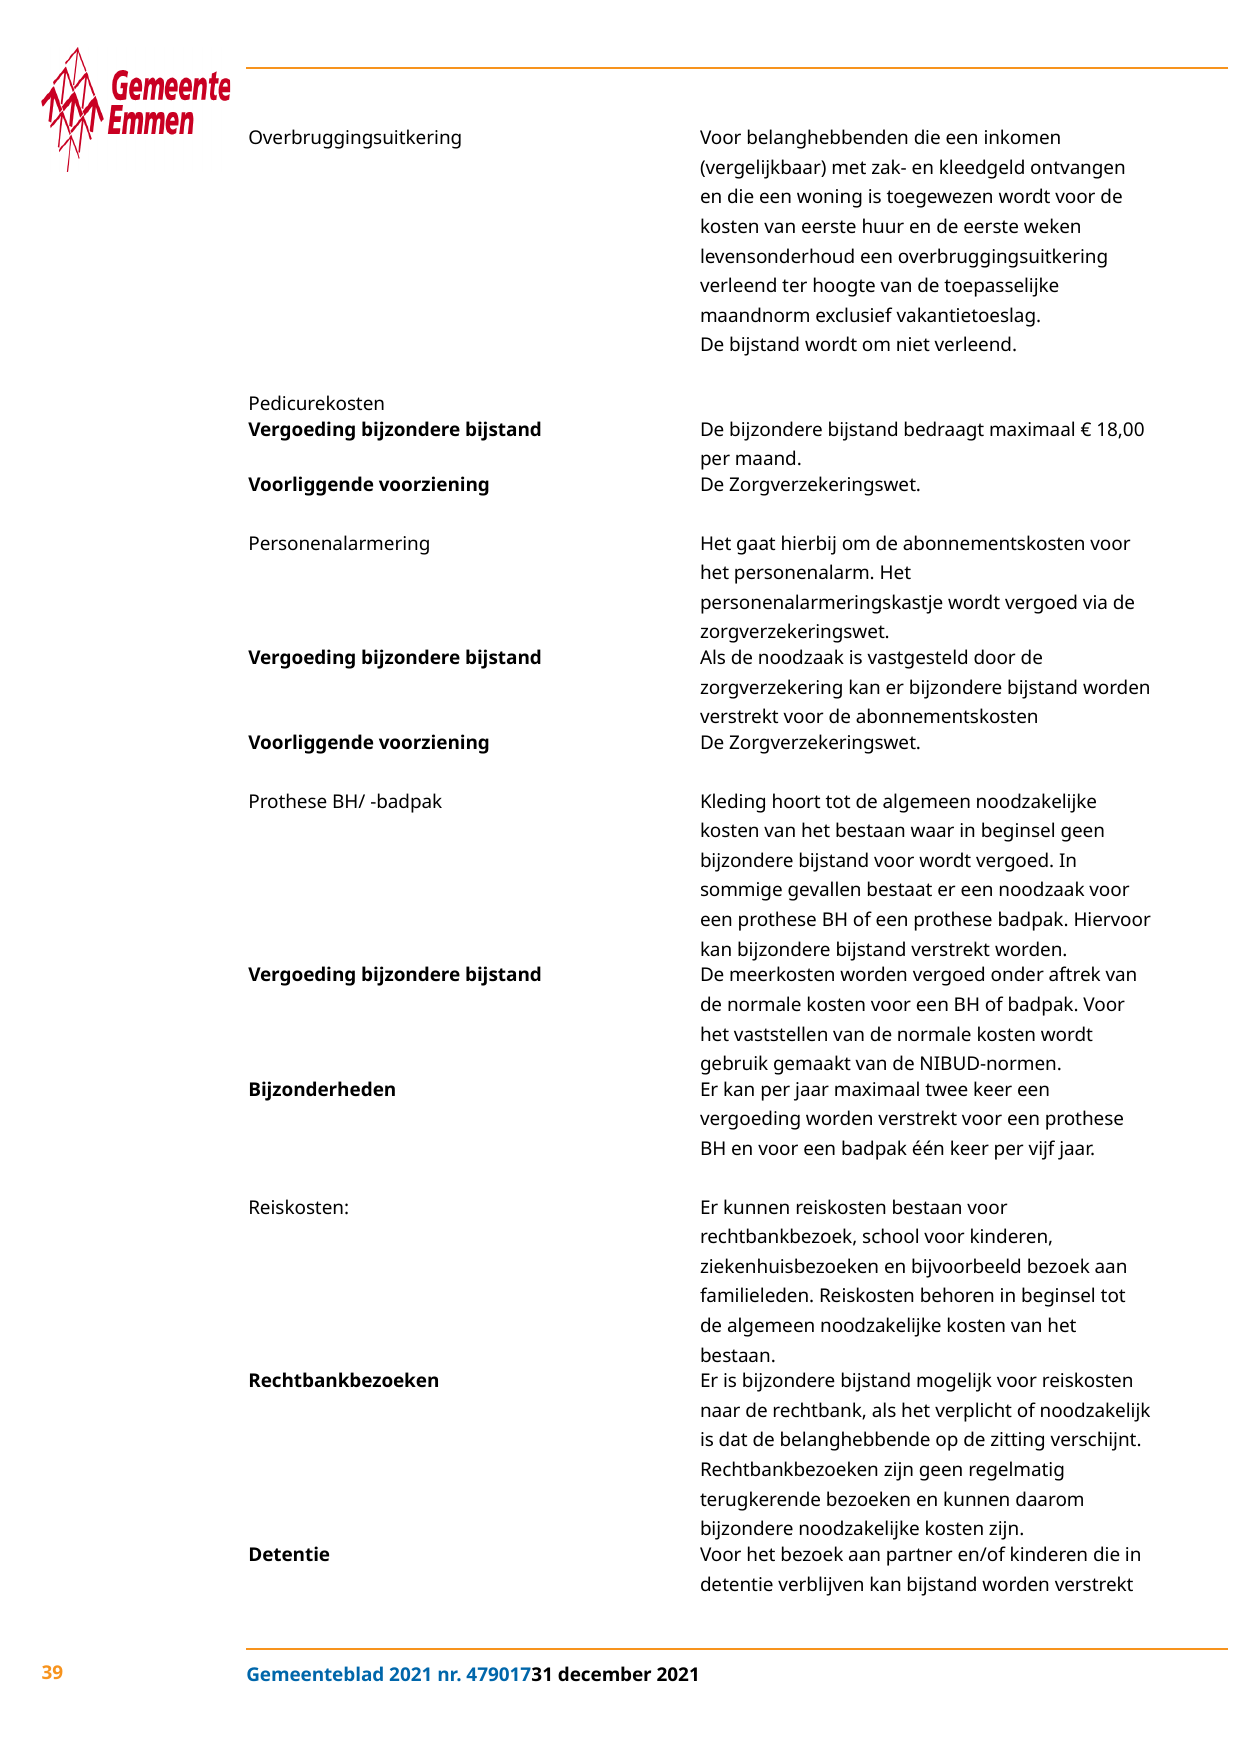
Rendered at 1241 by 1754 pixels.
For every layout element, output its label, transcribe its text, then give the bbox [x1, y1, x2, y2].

table_header Er kunnen reiskosten bestaan voor rechtbankbezoek, school voor kinderen, ziekenhuisbezoeken en bijvoorbeeld bezoek aan familieleden. Reiskosten behoren in beginsel tot de algemeen noodzakelijke kosten van het bestaan. [700, 1194, 1152, 1367]
table_header Personenalarmering [248, 530, 700, 644]
table_cell De Zorgverzekeringswet. [700, 471, 1152, 497]
table_header Kleding hoort tot de algemeen noodzakelijke kosten van het bestaan waar in beginsel geen bijzondere bijstand voor wordt vergoed. In sommige gevallen bestaat er een noodzaak voor een prothese BH of een prothese badpak. Hiervoor kan bijzondere bijstand verstrekt worden. [700, 788, 1152, 962]
table_cell Detentie [248, 1541, 700, 1596]
table_cell Voor het bezoek aan partner en/of kinderen die in detentie verblijven kan bijstand worden verstrekt [700, 1541, 1152, 1596]
table_cell De bijzondere bijstand bedraagt maximaal € 18,00 per maand. [700, 416, 1152, 471]
table_cell Er kan per jaar maximaal twee keer een vergoeding worden verstrekt voor een prothese BH en voor een badpak één keer per vijf jaar. [700, 1076, 1152, 1161]
table_cell Bijzonderheden [248, 1076, 700, 1161]
table_header Voor belanghebbenden die een inkomen (vergelijkbaar) met zak- en kleedgeld ontvangen en die een woning is toegewezen wordt voor de kosten van eerste huur en de eerste weken levensonderhoud een overbruggingsuitkering verleend ter hoogte van de toepasselijke maandnorm exclusief vakantietoeslag. De bijstand wordt om niet verleend. [700, 125, 1152, 357]
table_cell Vergoeding bijzondere bijstand [248, 644, 700, 729]
picture [41, 47, 231, 172]
table_cell Als de noodzaak is vastgesteld door de zorgverzekering kan er bijzondere bijstand worden verstrekt voor de abonnementskosten [700, 644, 1152, 729]
table_cell Rechtbankbezoeken [248, 1368, 700, 1541]
table_header Prothese BH/ -badpak [248, 788, 700, 962]
table_cell Vergoeding bijzondere bijstand [248, 962, 700, 1076]
table_header Reiskosten: [248, 1194, 700, 1367]
table_cell Vergoeding bijzondere bijstand [248, 416, 700, 471]
table_header Overbruggingsuitkering [248, 125, 700, 357]
table_cell De Zorgverzekeringswet. [700, 729, 1152, 755]
table_header [700, 390, 1152, 416]
table_header Het gaat hierbij om de abonnementskosten voor het personenalarm. Het personenalarmeringskastje wordt vergoed via de zorgverzekeringswet. [700, 530, 1152, 644]
table_cell Voorliggende voorziening [248, 471, 700, 497]
table_cell Er is bijzondere bijstand mogelijk voor reiskosten naar de rechtbank, als het verplicht of noodzakelijk is dat de belanghebbende op de zitting verschijnt. Rechtbankbezoeken zijn geen regelmatig terugkerende bezoeken en kunnen daarom bijzondere noodzakelijke kosten zijn. [700, 1368, 1152, 1541]
table_cell Voorliggende voorziening [248, 729, 700, 755]
table_cell De meerkosten worden vergoed onder aftrek van de normale kosten voor een BH of badpak. Voor het vaststellen van de normale kosten wordt gebruik gemaakt van de NIBUD-normen. [700, 962, 1152, 1076]
table_header Pedicurekosten [248, 390, 700, 416]
